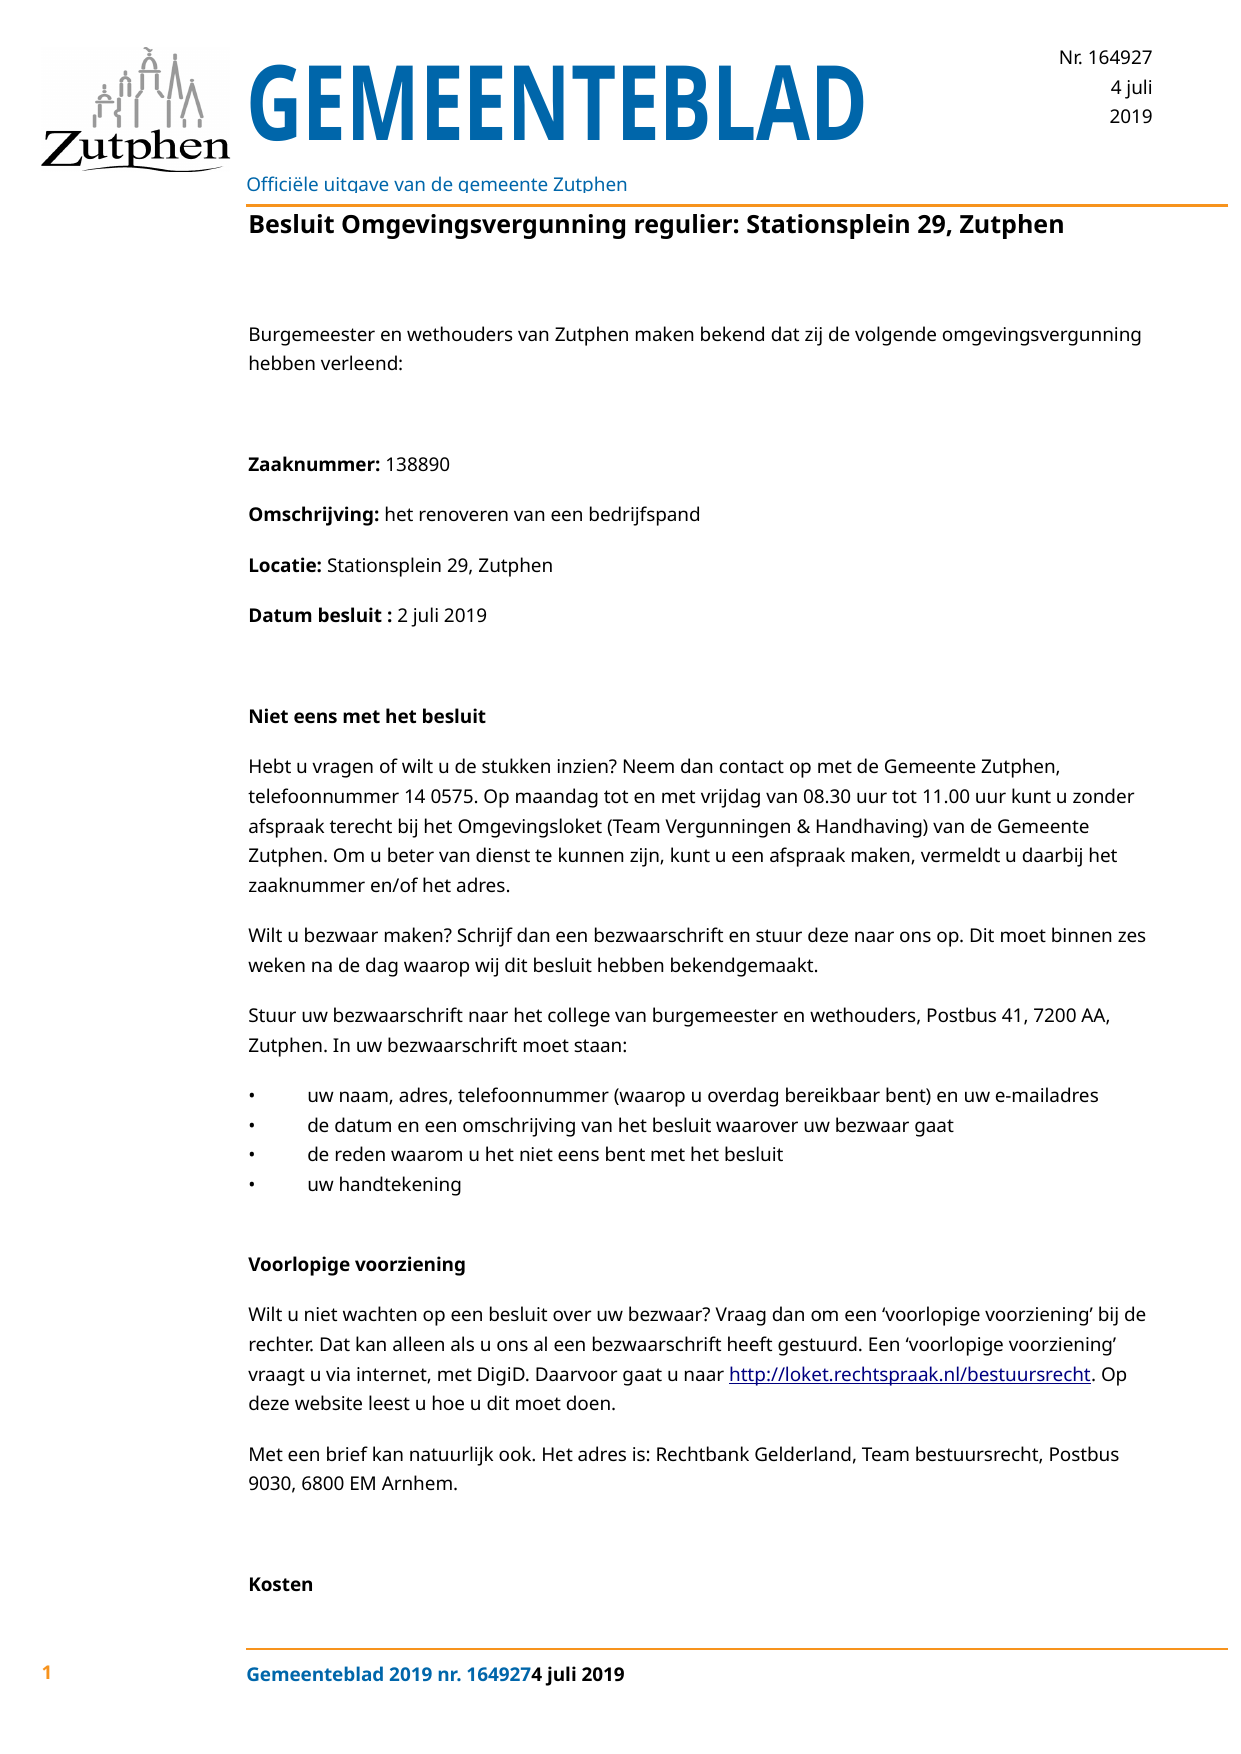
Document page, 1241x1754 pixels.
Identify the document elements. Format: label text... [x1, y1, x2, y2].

picture [41, 47, 231, 172]
text Kosten [248, 1571, 1152, 1597]
text Burgemeester en wethouders van Zutphen maken bekend dat zij de volgende omgevingsvergunning hebben verleend: [248, 321, 1152, 376]
text Wilt u niet wachten op een besluit over uw bezwaar? Vraag dan om een ‘voorlopige voorziening’ bij de rechter. Dat kan alleen als u ons al een bezwaarschrift heeft gestuurd. Een ‘voorlopige voorziening’ vraagt u via internet, met DigiD. Daarvoor gaat u naar http://loket.rechtspraak.nl/bestuursrecht. Op deze website leest u hoe u dit moet doen. [248, 1302, 1152, 1416]
text Zaaknummer: 138890 [248, 451, 1152, 477]
text Omschrijving: het renoveren van een bedrijfspand [248, 502, 1152, 527]
list de datum en een omschrijving van het besluit waarover uw bezwaar gaat [248, 1112, 1152, 1138]
text Datum besluit : 2 juli 2019 [248, 602, 1152, 628]
text Locatie: Stationsplein 29, Zutphen [248, 552, 1152, 578]
list uw naam, adres, telefoonnummer (waarop u overdag bereikbaar bent) en uw e-mailadres [248, 1082, 1152, 1108]
text Stuur uw bezwaarschrift naar het college van burgemeester en wethouders, Postbus 41, 7200 AA, Zutphen. In uw bezwaarschrift moet staan: [248, 1002, 1152, 1058]
list uw handtekening [248, 1171, 1152, 1197]
text Besluit Omgevingsvergunning regulier: Stationsplein 29, Zutphen [248, 207, 1152, 241]
text Wilt u bezwaar maken? Schrijf dan een bezwaarschrift en stuur deze naar ons op. Dit moet binnen zes weken na de dag waarop wij dit besluit hebben bekendgemaakt. [248, 922, 1152, 978]
text Voorlopige voorziening [248, 1251, 1152, 1277]
text Hebt u vragen of wilt u de stukken inzien? Neem dan contact op met de Gemeente Zutphen, telefoonnummer 14 0575. Op maandag tot en met vrijdag van 08.30 uur tot 11.00 uur kunt u zonder afspraak terecht bij het Omgevingsloket (Team Vergunningen & Handhaving) van de Gemeente Zutphen. Om u beter van dienst te kunnen zijn, kunt u een afspraak maken, vermeldt u daarbij het zaaknummer en/of het adres. [248, 754, 1152, 898]
list de reden waarom u het niet eens bent met het besluit [248, 1142, 1152, 1167]
text Niet eens met het besluit [248, 703, 1152, 729]
text Met een brief kan natuurlijk ook. Het adres is: Rechtbank Gelderland, Team bestuursrecht, Postbus 9030, 6800 EM Arnhem. [248, 1441, 1152, 1496]
